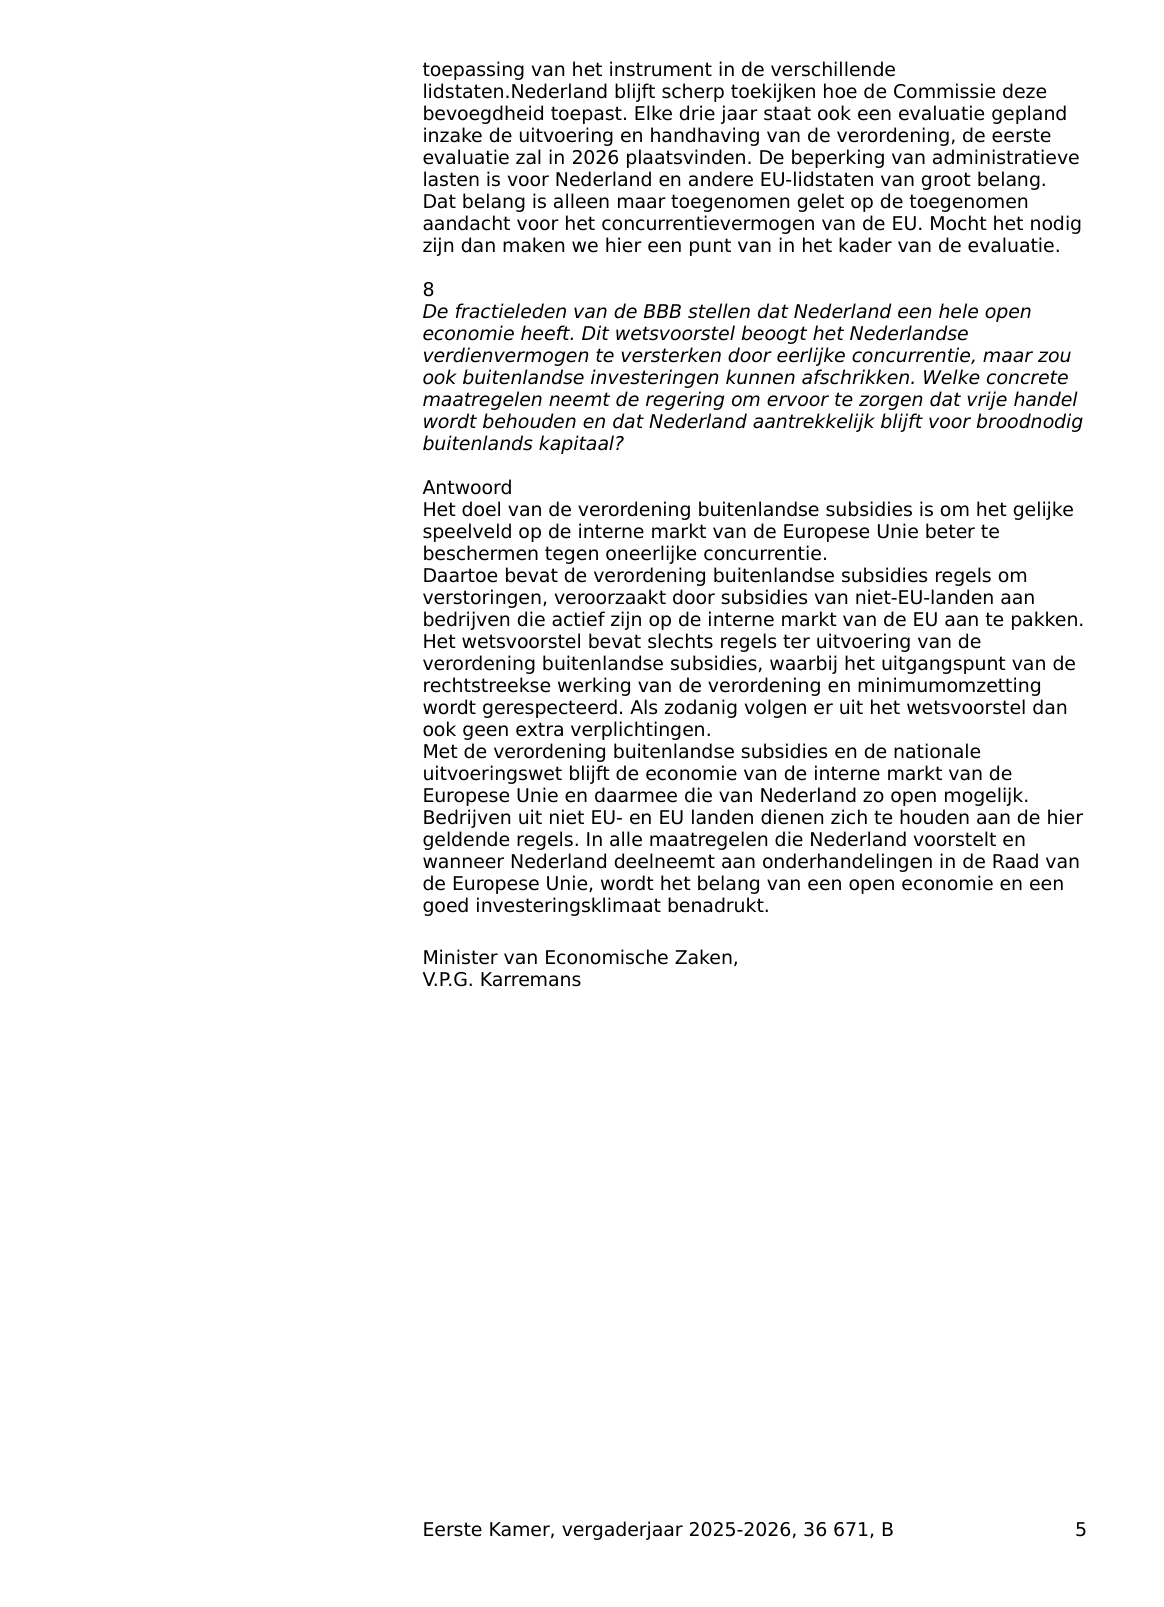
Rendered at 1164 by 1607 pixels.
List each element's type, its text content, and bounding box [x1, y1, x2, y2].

text Daartoe bevat de verordening buitenlandse subsidies regels om verstoringen, veroorzaakt door subsidies van niet-EU-landen aan bedrijven die actief zijn op de interne markt van de EU aan te pakken. [422, 565, 1087, 631]
text 8 [422, 279, 1087, 301]
text Antwoord [422, 477, 1087, 499]
text toepassing van het instrument in de verschillende lidstaten.Nederland blijft scherp toekijken hoe de Commissie deze bevoegdheid toepast. Elke drie jaar staat ook een evaluatie gepland inzake de uitvoering en handhaving van de verordening, de eerste evaluatie zal in 2026 plaatsvinden. De beperking van administratieve lasten is voor Nederland en andere EU-lidstaten van groot belang. Dat belang is alleen maar toegenomen gelet op de toegenomen aandacht voor het concurrentievermogen van de EU. Mocht het nodig zijn dan maken we hier een punt van in het kader van de evaluatie. [422, 59, 1087, 257]
text Minister van Economische Zaken, V.P.G. Karremans [422, 947, 1087, 991]
text Met de verordening buitenlandse subsidies en de nationale uitvoeringswet blijft de economie van de interne markt van de Europese Unie en daarmee die van Nederland zo open mogelijk. Bedrijven uit niet EU- en EU landen dienen zich te houden aan de hier geldende regels. In alle maatregelen die Nederland voorstelt en wanneer Nederland deelneemt aan onderhandelingen in de Raad van de Europese Unie, wordt het belang van een open economie en een goed investeringsklimaat benadrukt. [422, 741, 1087, 917]
text Het wetsvoorstel bevat slechts regels ter uitvoering van de verordening buitenlandse subsidies, waarbij het uitgangspunt van de rechtstreekse werking van de verordening en minimumomzetting wordt gerespecteerd. Als zodanig volgen er uit het wetsvoorstel dan ook geen extra verplichtingen. [422, 631, 1087, 741]
text De fractieleden van de BBB stellen dat Nederland een hele open economie heeft. Dit wetsvoorstel beoogt het Nederlandse verdienvermogen te versterken door eerlijke concurrentie, maar zou ook buitenlandse investeringen kunnen afschrikken. Welke concrete maatregelen neemt de regering om ervoor te zorgen dat vrije handel wordt behouden en dat Nederland aantrekkelijk blijft voor broodnodig buitenlands kapitaal? [422, 301, 1087, 455]
text Het doel van de verordening buitenlandse subsidies is om het gelijke speelveld op de interne markt van de Europese Unie beter te beschermen tegen oneerlijke concurrentie. [422, 499, 1087, 565]
